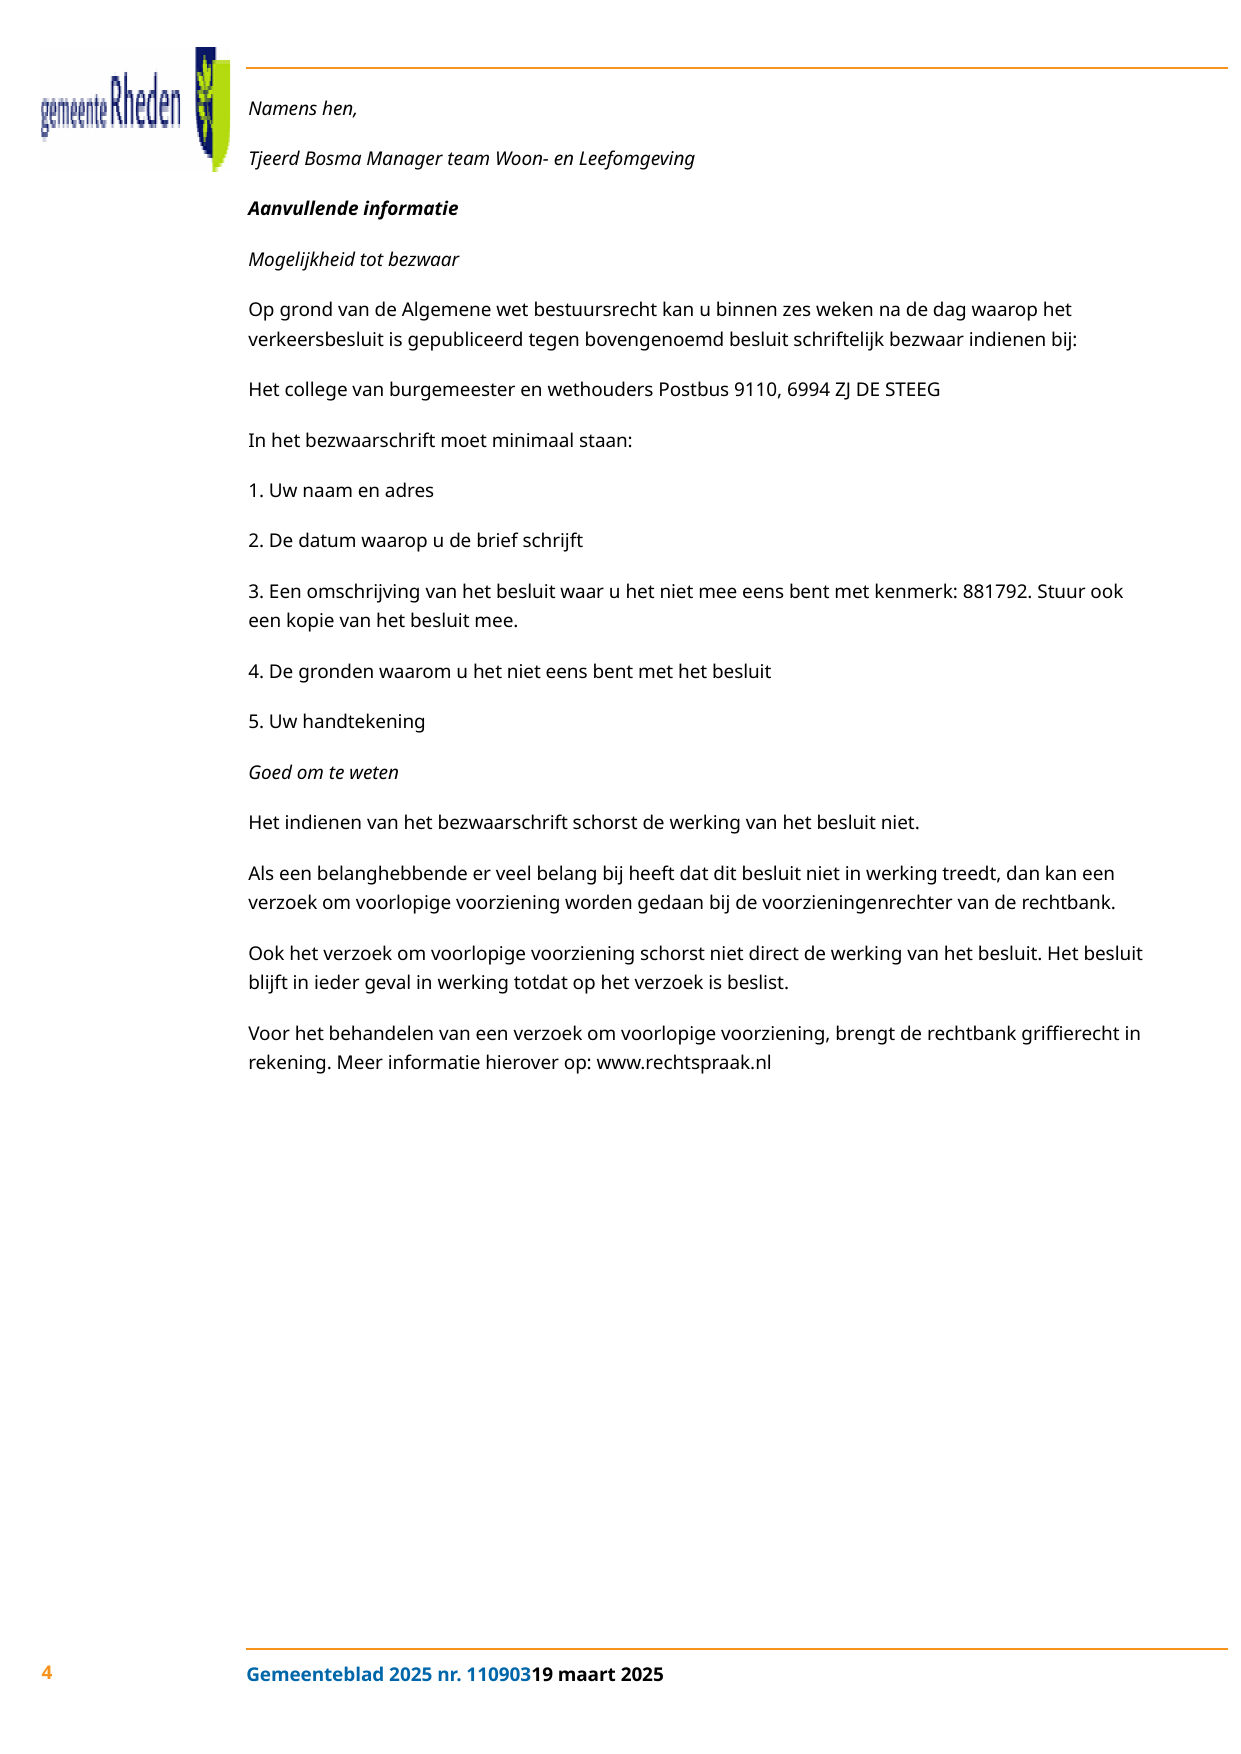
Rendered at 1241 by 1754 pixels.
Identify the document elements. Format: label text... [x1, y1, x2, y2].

text Namens hen, [248, 95, 1152, 121]
text Het college van burgemeester en wethouders Postbus 9110, 6994 ZJ DE STEEG [248, 376, 1152, 402]
text Ook het verzoek om voorlopige voorziening schorst niet direct de werking van het besluit. Het besluit blijft in ieder geval in werking totdat op het verzoek is beslist. [248, 940, 1152, 995]
text Goed om te weten [248, 759, 1152, 785]
text Voor het behandelen van een verzoek om voorlopige voorziening, brengt de rechtbank griffierecht in rekening. Meer informatie hierover op: www.rechtspraak.nl [248, 1020, 1152, 1075]
text Mogelijkheid tot bezwaar [248, 246, 1152, 272]
text 1. Uw naam en adres [248, 477, 1152, 503]
text Het indienen van het bezwaarschrift schorst de werking van het besluit niet. [248, 809, 1152, 835]
text In het bezwaarschrift moet minimaal staan: [248, 427, 1152, 453]
text Als een belanghebbende er veel belang bij heeft dat dit besluit niet in werking treedt, dan kan een verzoek om voorlopige voorziening worden gedaan bij de voorzieningenrechter van de rechtbank. [248, 860, 1152, 915]
text Tjeerd Bosma Manager team Woon- en Leefomgeving [248, 145, 1152, 171]
text Aanvullende informatie [248, 196, 1152, 221]
text Op grond van de Algemene wet bestuursrecht kan u binnen zes weken na de dag waarop het verkeersbesluit is gepubliceerd tegen bovengenoemd besluit schriftelijk bezwaar indienen bij: [248, 296, 1152, 352]
text 2. De datum waarop u de brief schrijft [248, 528, 1152, 553]
picture [41, 47, 231, 172]
text 4. De gronden waarom u het niet eens bent met het besluit [248, 658, 1152, 684]
text 3. Een omschrijving van het besluit waar u het niet mee eens bent met kenmerk: 881792. Stuur ook een kopie van het besluit mee. [248, 578, 1152, 633]
text 5. Uw handtekening [248, 708, 1152, 734]
